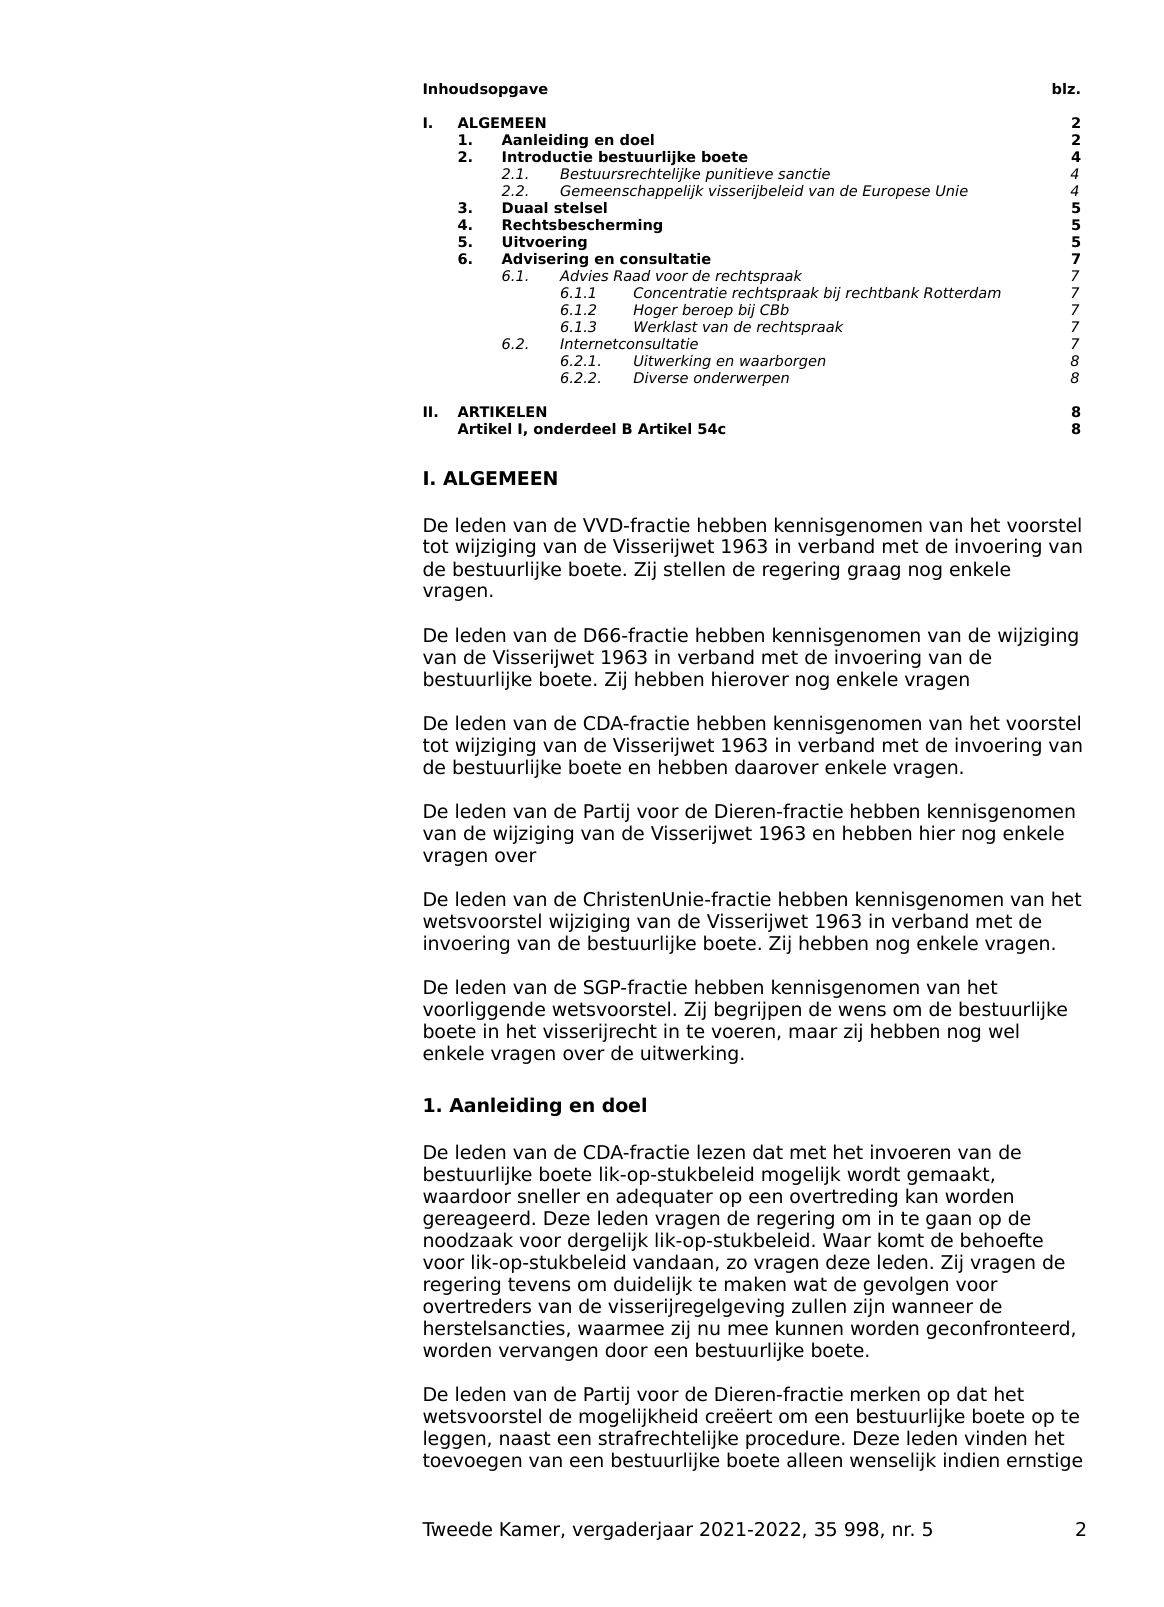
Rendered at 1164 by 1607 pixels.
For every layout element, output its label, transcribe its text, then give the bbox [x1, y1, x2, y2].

table_cell 7 [1028, 251, 1087, 268]
table_cell [422, 421, 451, 437]
subtitle I. ALGEMEEN [422, 467, 1087, 489]
text De leden van de VVD-fractie hebben kennisgenomen van het voorstel tot wijziging van de Visserijwet 1963 in verband met de invoering van de bestuurlijke boete. Zij stellen de regering graag nog enkele vragen. [422, 514, 1087, 602]
table_cell [495, 319, 554, 336]
table_cell 2 [1028, 132, 1087, 149]
table_cell [451, 285, 495, 302]
table_cell [627, 98, 1028, 115]
table_cell [451, 183, 495, 200]
table_cell [451, 353, 495, 369]
table_cell [1028, 387, 1087, 403]
table_cell 2.2. [495, 183, 554, 200]
table_cell 7 [1028, 268, 1087, 285]
table_cell 6.2.1. [554, 353, 627, 369]
table_cell 4 [1028, 183, 1087, 200]
table_cell 1. [451, 132, 495, 149]
table_cell [451, 319, 495, 336]
table_header Inhoudsopgave [422, 81, 1028, 98]
table_cell 7 [1028, 336, 1087, 353]
table_cell [451, 98, 495, 115]
table_cell Introductie bestuurlijke boete [495, 149, 1028, 166]
table_cell Werklast van de rechtspraak [627, 319, 1028, 336]
table_cell [422, 200, 451, 217]
table_cell [451, 268, 495, 285]
table_cell [451, 302, 495, 319]
table_cell Uitvoering [495, 234, 1028, 251]
table_cell Bestuursrechtelijke punitieve sanctie [554, 166, 1028, 183]
text De leden van de D66-fractie hebben kennisgenomen van de wijziging van de Visserijwet 1963 in verband met de invoering van de bestuurlijke boete. Zij hebben hierover nog enkele vragen [422, 624, 1087, 691]
table_cell [422, 336, 451, 353]
table_header blz. [1028, 81, 1087, 98]
table_cell 4 [1028, 166, 1087, 183]
table_cell ARTIKELEN [451, 404, 1028, 421]
table_cell 8 [1028, 404, 1087, 421]
text De leden van de Partij voor de Dieren-fractie hebben kennisgenomen van de wijziging van de Visserijwet 1963 en hebben hier nog enkele vragen over [422, 801, 1087, 867]
table_cell 6.1.2 [554, 302, 627, 319]
table_cell [422, 251, 451, 268]
table_cell [422, 285, 451, 302]
table_cell Artikel I, onderdeel B Artikel 54c [451, 421, 1028, 437]
table_cell [495, 353, 554, 369]
table_cell 7 [1028, 319, 1087, 336]
table_cell [422, 166, 451, 183]
table_cell [422, 132, 451, 149]
table_cell Rechtsbescherming [495, 217, 1028, 234]
table_cell [422, 353, 451, 369]
table_cell [422, 149, 451, 166]
table_cell 4. [451, 217, 495, 234]
table_cell 6.1.1 [554, 285, 627, 302]
table_cell [451, 387, 495, 403]
table_cell [554, 387, 627, 403]
table_cell [627, 387, 1028, 403]
table_cell Gemeenschappelijk visserijbeleid van de Europese Unie [554, 183, 1028, 200]
table_cell 7 [1028, 285, 1087, 302]
text De leden van de CDA-fractie hebben kennisgenomen van het voorstel tot wijziging van de Visserijwet 1963 in verband met de invoering van de bestuurlijke boete en hebben daarover enkele vragen. [422, 713, 1087, 779]
table_cell 6.2.2. [554, 370, 627, 387]
table_cell 6. [451, 251, 495, 268]
table_cell 5 [1028, 217, 1087, 234]
table_cell Concentratie rechtspraak bij rechtbank Rotterdam [627, 285, 1028, 302]
text De leden van de CDA-fractie lezen dat met het invoeren van de bestuurlijke boete lik-op-stukbeleid mogelijk wordt gemaakt, waardoor sneller en adequater op een overtreding kan worden gereageerd. Deze leden vragen de regering om in te gaan op de noodzaak voor dergelijk lik-op-stukbeleid. Waar komt de behoefte voor lik-op-stukbeleid vandaan, zo vragen deze leden. Zij vragen de regering tevens om duidelijk te maken wat de gevolgen voor overtreders van de visserijregelgeving zullen zijn wanneer de herstelsancties, waarmee zij nu mee kunnen worden geconfronteerd, worden vervangen door een bestuurlijke boete. [422, 1142, 1087, 1362]
table_cell Uitwerking en waarborgen [627, 353, 1028, 369]
table_cell [422, 268, 451, 285]
text De leden van de SGP-fractie hebben kennisgenomen van het voorliggende wetsvoorstel. Zij begrijpen de wens om de bestuurlijke boete in het visserijrecht in te voeren, maar zij hebben nog wel enkele vragen over de uitwerking. [422, 977, 1087, 1065]
table_cell 3. [451, 200, 495, 217]
table_cell Advisering en consultatie [495, 251, 1028, 268]
table_cell Advies Raad voor de rechtspraak [554, 268, 1028, 285]
table_cell 8 [1028, 421, 1087, 437]
table_cell [451, 370, 495, 387]
table_cell 8 [1028, 370, 1087, 387]
table_cell 6.2. [495, 336, 554, 353]
text De leden van de Partij voor de Dieren-fractie merken op dat het wetsvoorstel de mogelijkheid creëert om een bestuurlijke boete op te leggen, naast een strafrechtelijke procedure. Deze leden vinden het toevoegen van een bestuurlijke boete alleen wenselijk indien ernstige [422, 1384, 1087, 1472]
table_cell [1028, 98, 1087, 115]
table_cell 5 [1028, 200, 1087, 217]
table_cell [495, 387, 554, 403]
table_cell [422, 98, 451, 115]
table_cell 6.1.3 [554, 319, 627, 336]
table_cell II. [422, 404, 451, 421]
table_cell [451, 336, 495, 353]
table_cell [495, 302, 554, 319]
table_cell ALGEMEEN [451, 115, 1028, 132]
table_cell [422, 387, 451, 403]
table_cell 2. [451, 149, 495, 166]
table_cell I. [422, 115, 451, 132]
table_cell [422, 370, 451, 387]
table_cell Hoger beroep bij CBb [627, 302, 1028, 319]
table_cell [422, 302, 451, 319]
table_cell Internetconsultatie [554, 336, 1028, 353]
table_cell [422, 183, 451, 200]
subtitle 1. Aanleiding en doel [422, 1095, 1087, 1117]
table_cell [451, 166, 495, 183]
text De leden van de ChristenUnie-fractie hebben kennisgenomen van het wetsvoorstel wijziging van de Visserijwet 1963 in verband met de invoering van de bestuurlijke boete. Zij hebben nog enkele vragen. [422, 889, 1087, 955]
table_cell Aanleiding en doel [495, 132, 1028, 149]
table_cell 5. [451, 234, 495, 251]
table_cell [554, 98, 627, 115]
table_cell [422, 234, 451, 251]
table_cell 2.1. [495, 166, 554, 183]
table_cell [422, 217, 451, 234]
table_cell 5 [1028, 234, 1087, 251]
table_cell 6.1. [495, 268, 554, 285]
table_cell 7 [1028, 302, 1087, 319]
table_cell [495, 370, 554, 387]
table_cell 8 [1028, 353, 1087, 369]
table_cell Duaal stelsel [495, 200, 1028, 217]
table_cell Diverse onderwerpen [627, 370, 1028, 387]
table_cell [495, 285, 554, 302]
table_cell [422, 319, 451, 336]
table_cell [495, 98, 554, 115]
table_cell 4 [1028, 149, 1087, 166]
table_cell 2 [1028, 115, 1087, 132]
